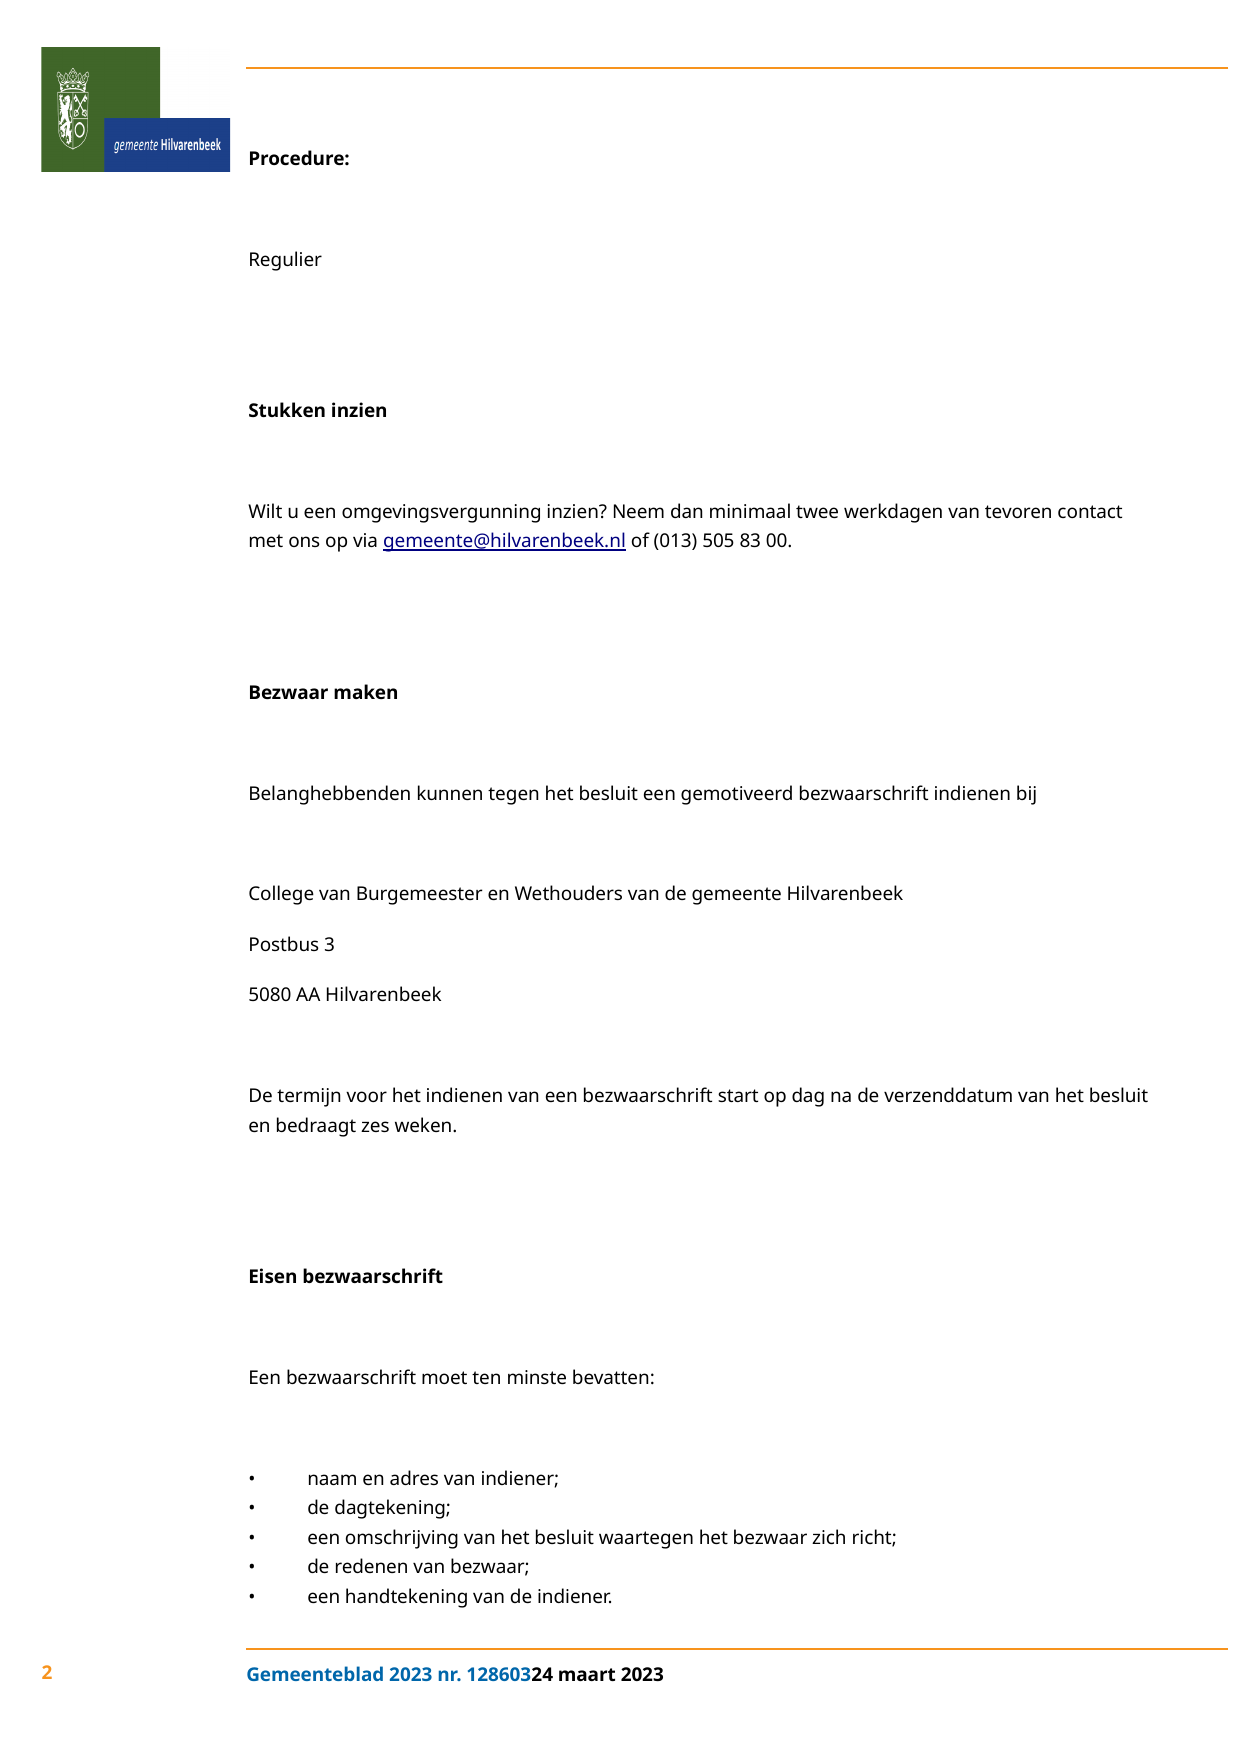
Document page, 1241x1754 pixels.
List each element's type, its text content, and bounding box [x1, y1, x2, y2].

text Wilt u een omgevingsvergunning inzien? Neem dan minimaal twee werkdagen van tevoren contact met ons op via gemeente@hilvarenbeek.nl of (013) 505 83 00. [248, 498, 1152, 553]
text Een bezwaarschrift moet ten minste bevatten: [248, 1364, 1152, 1390]
text Bezwaar maken [248, 679, 1152, 705]
text De termijn voor het indienen van een bezwaarschrift start op dag na de verzenddatum van het besluit en bedraagt zes weken. [248, 1082, 1152, 1138]
list de dagtekening; [248, 1494, 1152, 1520]
list een handtekening van de indiener. [248, 1583, 1152, 1609]
list naam en adres van indiener; [248, 1465, 1152, 1491]
text Stukken inzien [248, 397, 1152, 423]
text College van Burgemeester en Wethouders van de gemeente Hilvarenbeek [248, 881, 1152, 906]
text Regulier [248, 246, 1152, 272]
text Procedure: [248, 145, 1152, 171]
text 5080 AA Hilvarenbeek [248, 981, 1152, 1007]
picture [41, 47, 231, 172]
text Eisen bezwaarschrift [248, 1263, 1152, 1289]
text Belanghebbenden kunnen tegen het besluit een gemotiveerd bezwaarschrift indienen bij [248, 780, 1152, 806]
list de redenen van bezwaar; [248, 1553, 1152, 1579]
text Postbus 3 [248, 931, 1152, 957]
list een omschrijving van het besluit waartegen het bezwaar zich richt; [248, 1524, 1152, 1550]
